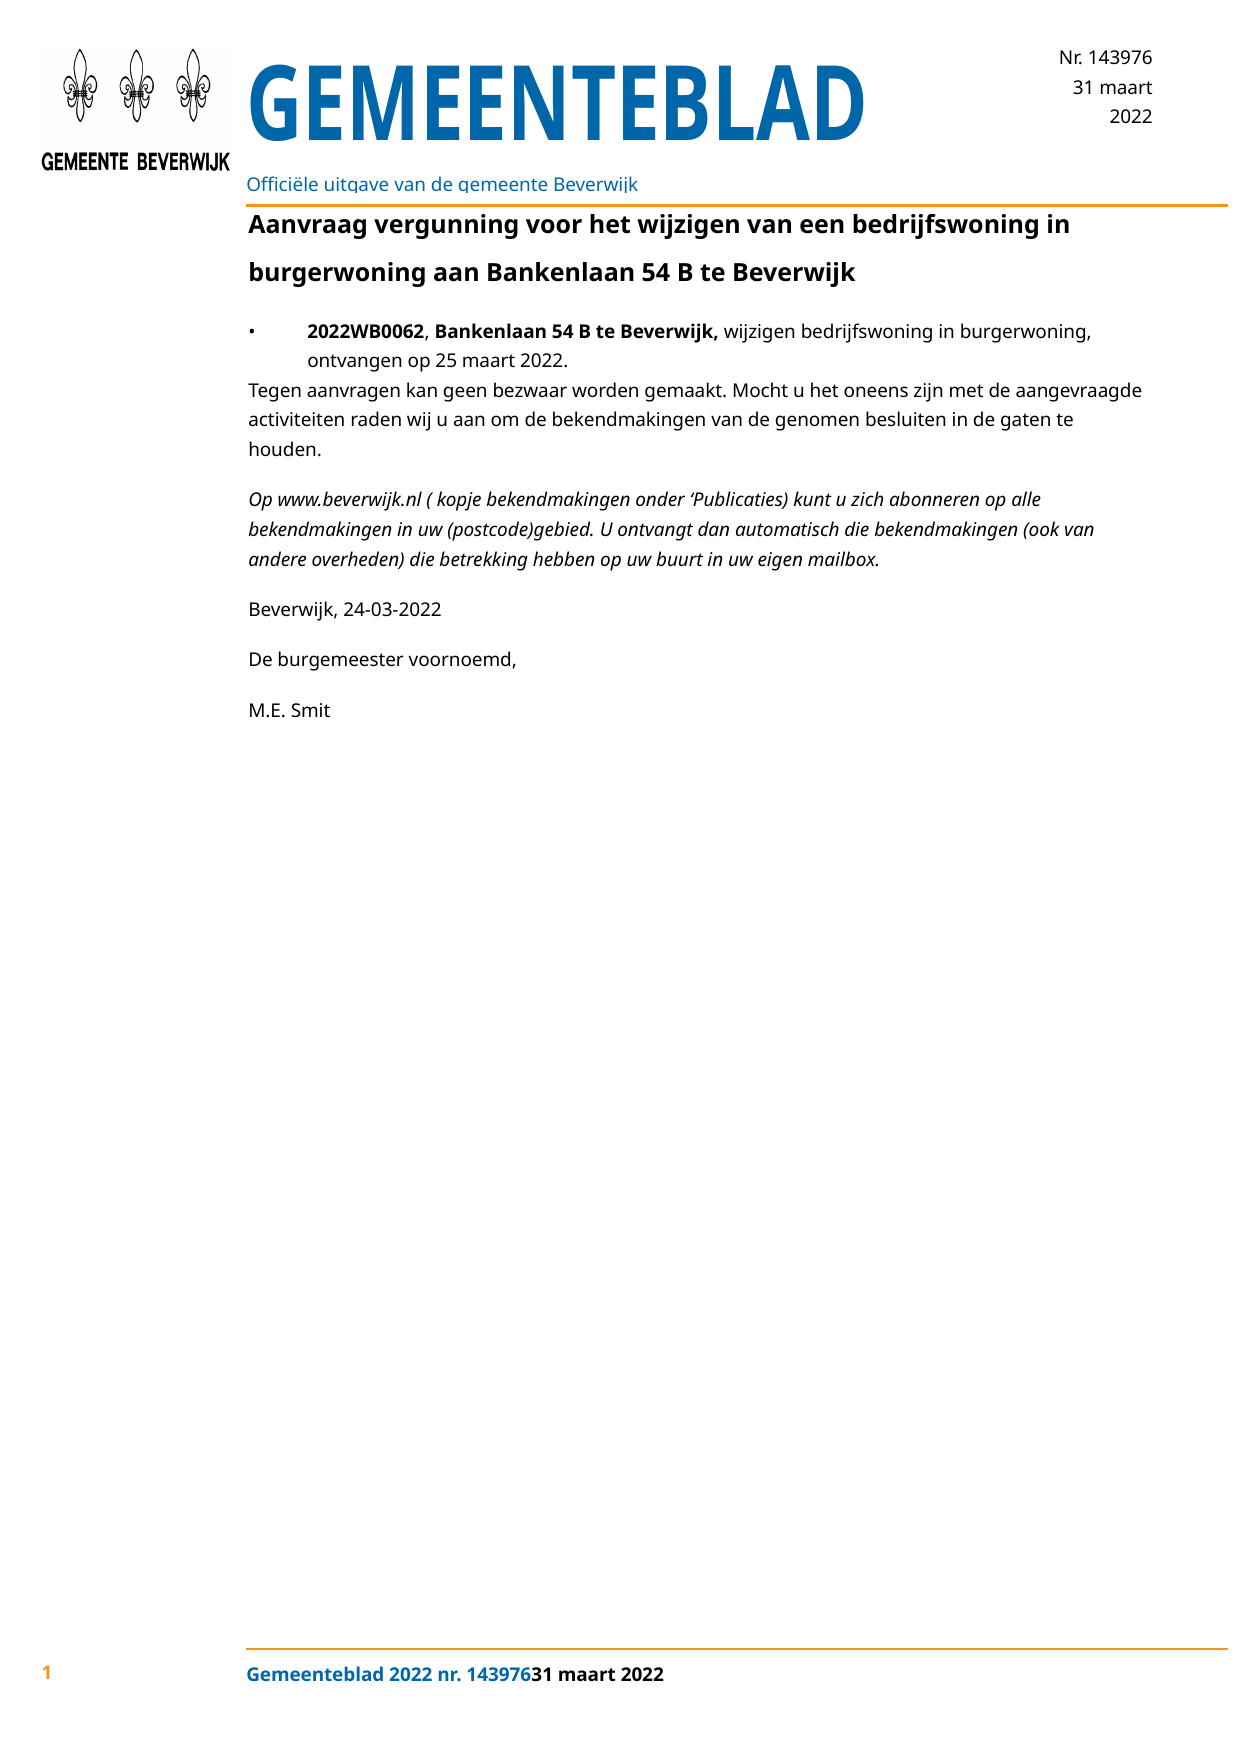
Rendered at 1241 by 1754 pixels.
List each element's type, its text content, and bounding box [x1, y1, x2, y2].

list 2022WB0062, Bankenlaan 54 B te Beverwijk, wijzigen bedrijfswoning in burgerwoning, ontvangen op 25 maart 2022. [248, 318, 1152, 373]
picture [41, 47, 231, 172]
text Op www.beverwijk.nl ( kopje bekendmakingen onder ‘Publicaties) kunt u zich abonneren op alle bekendmakingen in uw (postcode)gebied. U ontvangt dan automatisch die bekendmakingen (ook van andere overheden) die betrekking hebben op uw buurt in uw eigen mailbox. [248, 487, 1152, 572]
text M.E. Smit [248, 697, 1152, 723]
text Tegen aanvragen kan geen bezwaar worden gemaakt. Mocht u het oneens zijn met de aangevraagde activiteiten raden wij u aan om de bekendmakingen van de genomen besluiten in de gaten te houden. [248, 377, 1152, 462]
text De burgemeester voornoemd, [248, 647, 1152, 672]
text Aanvraag vergunning voor het wijzigen van een bedrijfswoning in burgerwoning aan Bankenlaan 54 B te Beverwijk [248, 207, 1152, 288]
text Beverwijk, 24-03-2022 [248, 596, 1152, 622]
